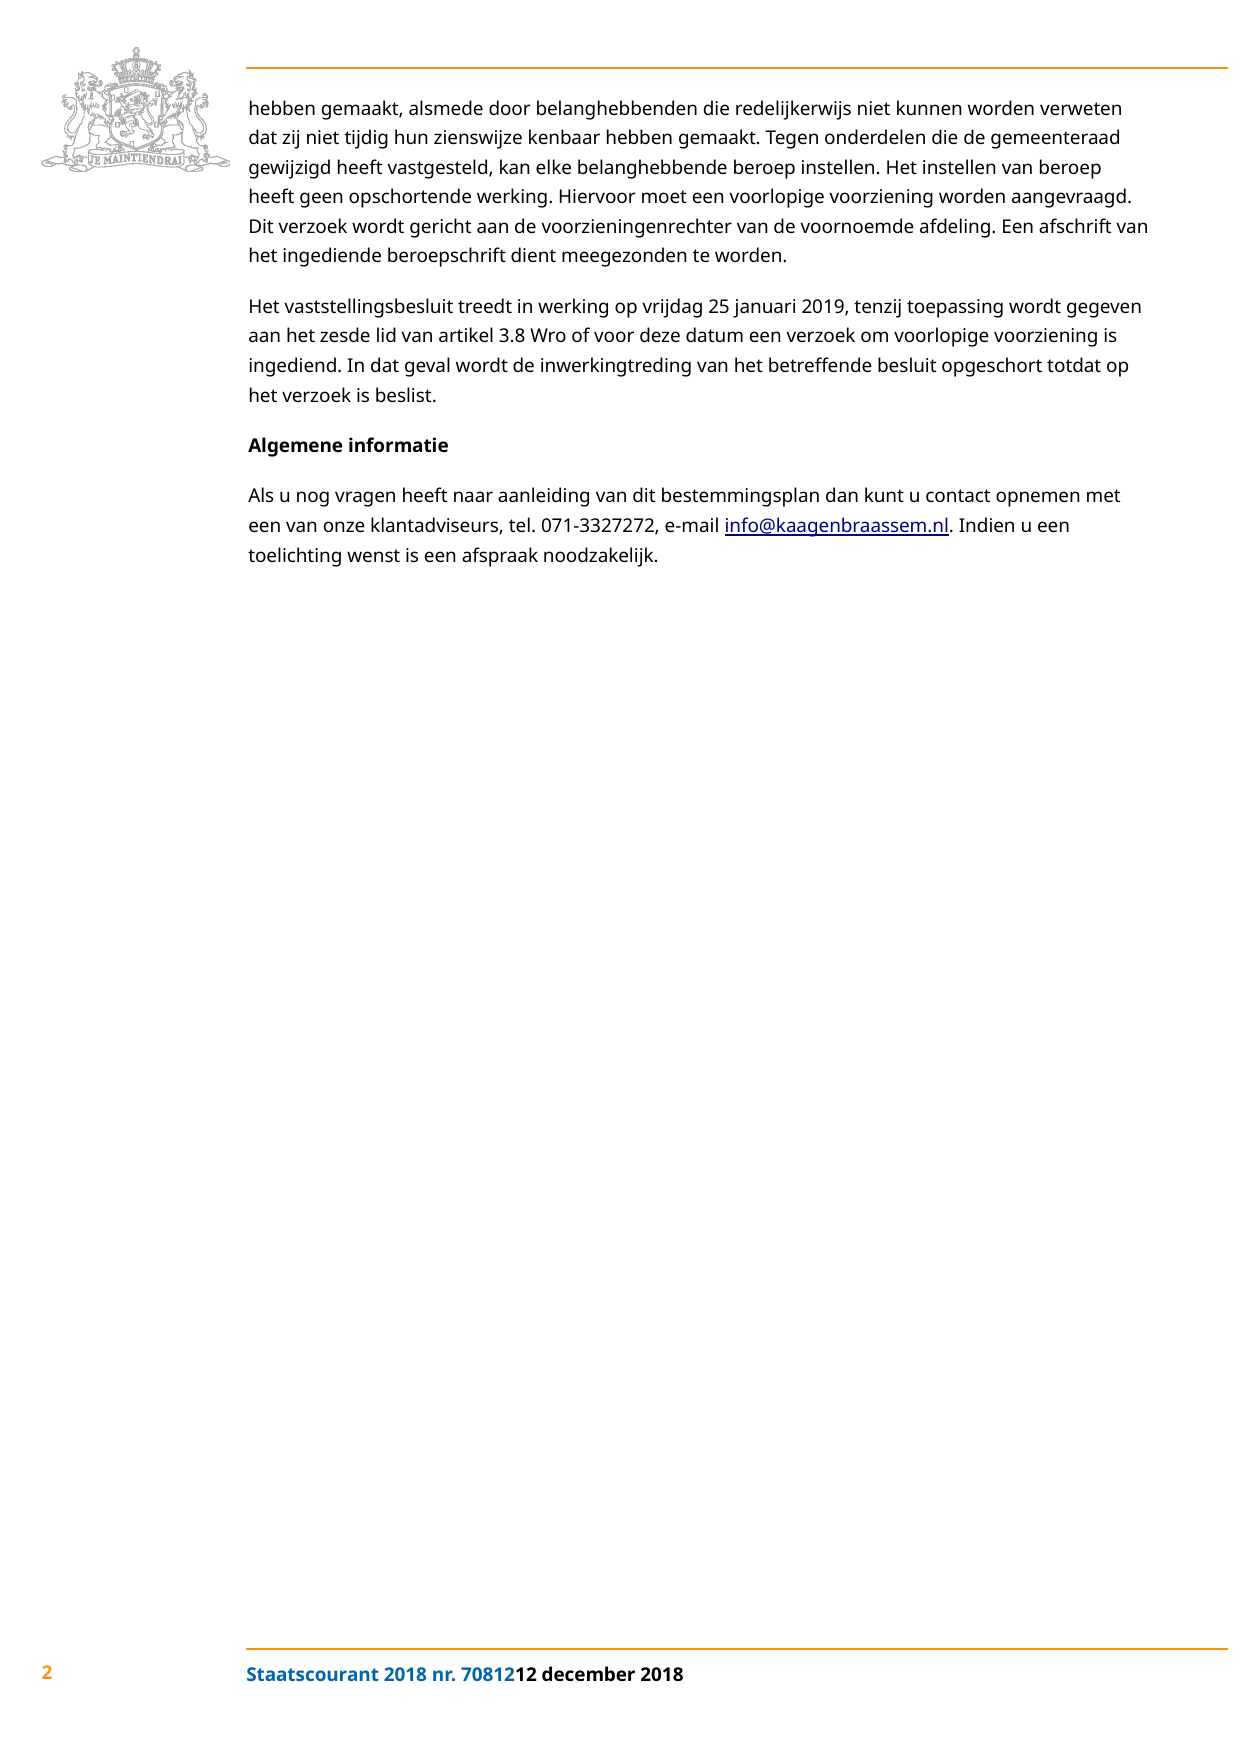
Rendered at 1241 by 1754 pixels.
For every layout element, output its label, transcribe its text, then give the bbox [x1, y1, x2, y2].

text Algemene informatie [248, 432, 1152, 458]
text hebben gemaakt, alsmede door belanghebbenden die redelijkerwijs niet kunnen worden verweten dat zij niet tijdig hun zienswijze kenbaar hebben gemaakt. Tegen onderdelen die de gemeenteraad gewijzigd heeft vastgesteld, kan elke belanghebbende beroep instellen. Het instellen van beroep heeft geen opschortende werking. Hiervoor moet een voorlopige voorziening worden aangevraagd. Dit verzoek wordt gericht aan de voorzieningenrechter van de voornoemde afdeling. Een afschrift van het ingediende beroepschrift dient meegezonden te worden. [248, 95, 1152, 268]
text Als u nog vragen heeft naar aanleiding van dit bestemmingsplan dan kunt u contact opnemen met een van onze klantadviseurs, tel. 071-3327272, e-mail info@kaagenbraassem.nl. Indien u een toelichting wenst is een afspraak noodzakelijk. [248, 483, 1152, 568]
text Het vaststellingsbesluit treedt in werking op vrijdag 25 januari 2019, tenzij toepassing wordt gegeven aan het zesde lid van artikel 3.8 Wro of voor deze datum een verzoek om voorlopige voorziening is ingediend. In dat geval wordt de inwerkingtreding van het betreffende besluit opgeschort totdat op het verzoek is beslist. [248, 293, 1152, 408]
picture [41, 47, 231, 172]
